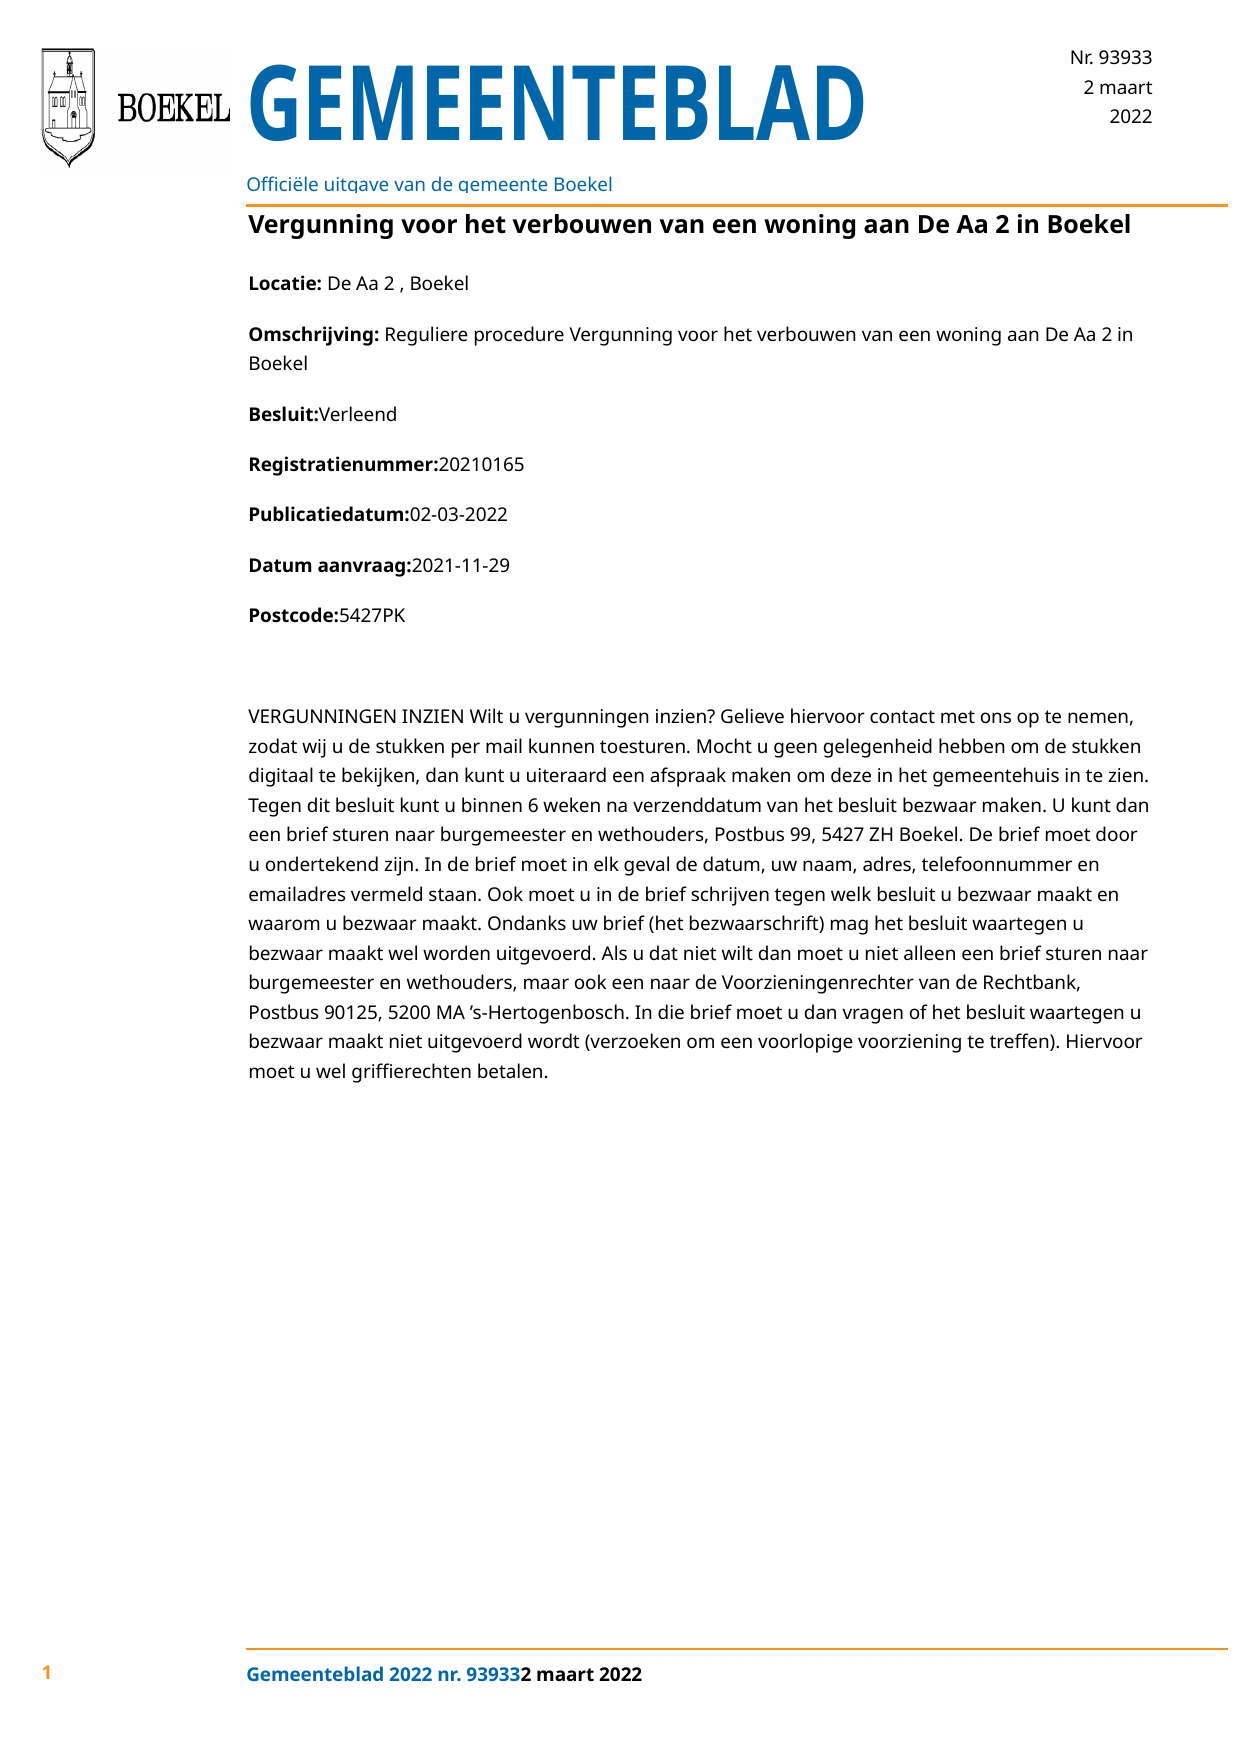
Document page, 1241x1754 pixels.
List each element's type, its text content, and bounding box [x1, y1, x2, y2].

text Besluit:Verleend [248, 401, 1152, 426]
text Omschrijving: Reguliere procedure Vergunning voor het verbouwen van een woning aan De Aa 2 in Boekel [248, 321, 1152, 376]
text Locatie: De Aa 2 , Boekel [248, 270, 1152, 296]
text Postcode:5427PK [248, 602, 1152, 628]
text VERGUNNINGEN INZIEN Wilt u vergunningen inzien? Gelieve hiervoor contact met ons op te nemen, zodat wij u de stukken per mail kunnen toesturen. Mocht u geen gelegenheid hebben om de stukken digitaal te bekijken, dan kunt u uiteraard een afspraak maken om deze in het gemeentehuis in te zien. Tegen dit besluit kunt u binnen 6 weken na verzenddatum van het besluit bezwaar maken. U kunt dan een brief sturen naar burgemeester en wethouders, Postbus 99, 5427 ZH Boekel. De brief moet door u ondertekend zijn. In de brief moet in elk geval de datum, uw naam, adres, telefoonnummer en emailadres vermeld staan. Ook moet u in de brief schrijven tegen welk besluit u bezwaar maakt en waarom u bezwaar maakt. Ondanks uw brief (het bezwaarschrift) mag het besluit waartegen u bezwaar maakt wel worden uitgevoerd. Als u dat niet wilt dan moet u niet alleen een brief sturen naar burgemeester en wethouders, maar ook een naar de Voorzieningenrechter van de Rechtbank, Postbus 90125, 5200 MA ’s-Hertogenbosch. In die brief moet u dan vragen of het besluit waartegen u bezwaar maakt niet uitgevoerd wordt (verzoeken om een voorlopige voorziening te treffen). Hiervoor moet u wel griffierechten betalen. [248, 703, 1152, 1084]
text Registratienummer:20210165 [248, 451, 1152, 477]
text Vergunning voor het verbouwen van een woning aan De Aa 2 in Boekel [248, 207, 1152, 241]
text Datum aanvraag:2021-11-29 [248, 552, 1152, 578]
text Publicatiedatum:02-03-2022 [248, 502, 1152, 527]
picture [41, 47, 231, 172]
